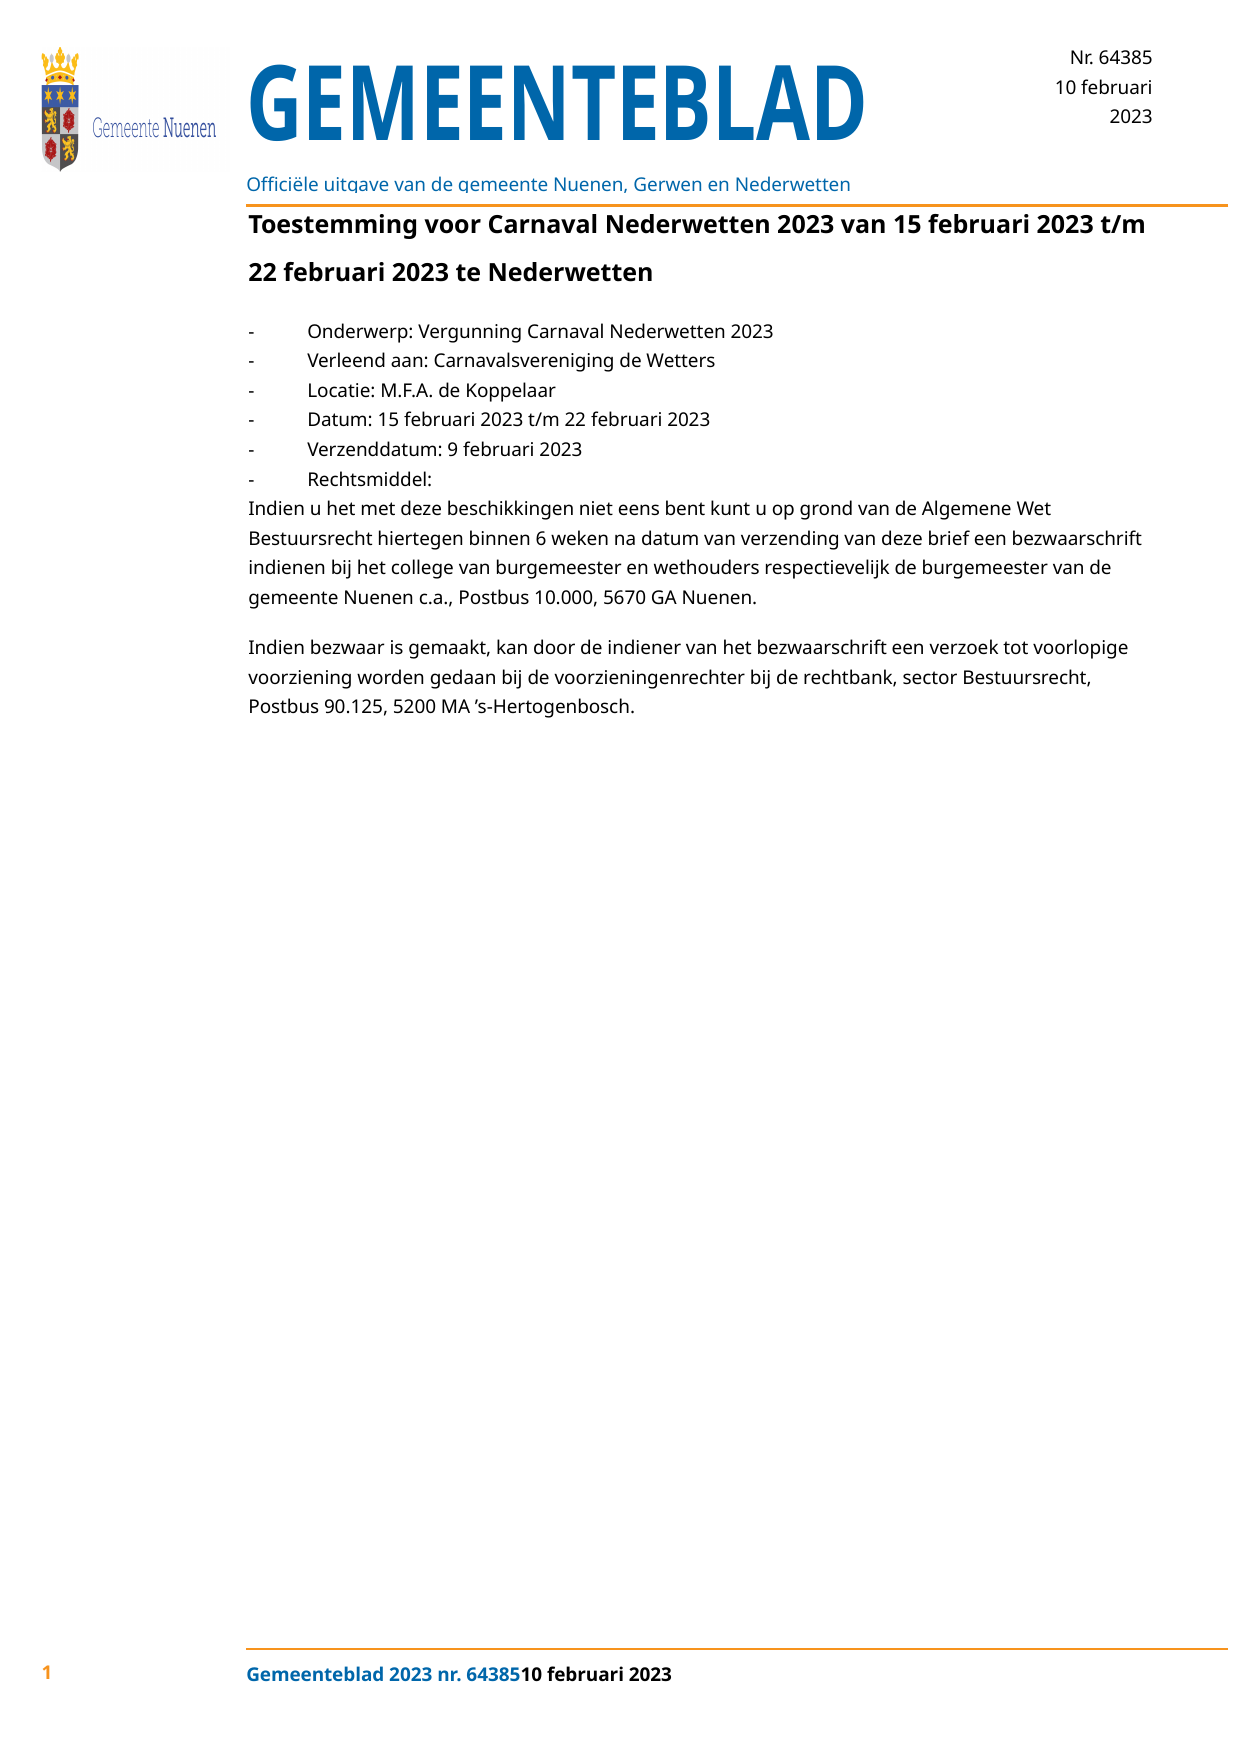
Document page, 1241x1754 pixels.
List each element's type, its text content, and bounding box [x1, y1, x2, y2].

list Verleend aan: Carnavalsvereniging de Wetters [248, 347, 1152, 373]
picture [41, 47, 231, 172]
list Rechtsmiddel: [248, 466, 1152, 492]
list Datum: 15 februari 2023 t/m 22 februari 2023 [248, 407, 1152, 432]
text Indien bezwaar is gemaakt, kan door de indiener van het bezwaarschrift een verzoek tot voorlopige voorziening worden gedaan bij de voorzieningenrechter bij de rechtbank, sector Bestuursrecht, Postbus 90.125, 5200 MA ’s-Hertogenbosch. [248, 634, 1152, 719]
text Indien u het met deze beschikkingen niet eens bent kunt u op grond van de Algemene Wet Bestuursrecht hiertegen binnen 6 weken na datum van verzending van deze brief een bezwaarschrift indienen bij het college van burgemeester en wethouders respectievelijk de burgemeester van de gemeente Nuenen c.a., Postbus 10.000, 5670 GA Nuenen. [248, 495, 1152, 610]
list Locatie: M.F.A. de Koppelaar [248, 377, 1152, 403]
text Toestemming voor Carnaval Nederwetten 2023 van 15 februari 2023 t/m 22 februari 2023 te Nederwetten [248, 207, 1152, 288]
list Verzenddatum: 9 februari 2023 [248, 436, 1152, 462]
list Onderwerp: Vergunning Carnaval Nederwetten 2023 [248, 318, 1152, 344]
